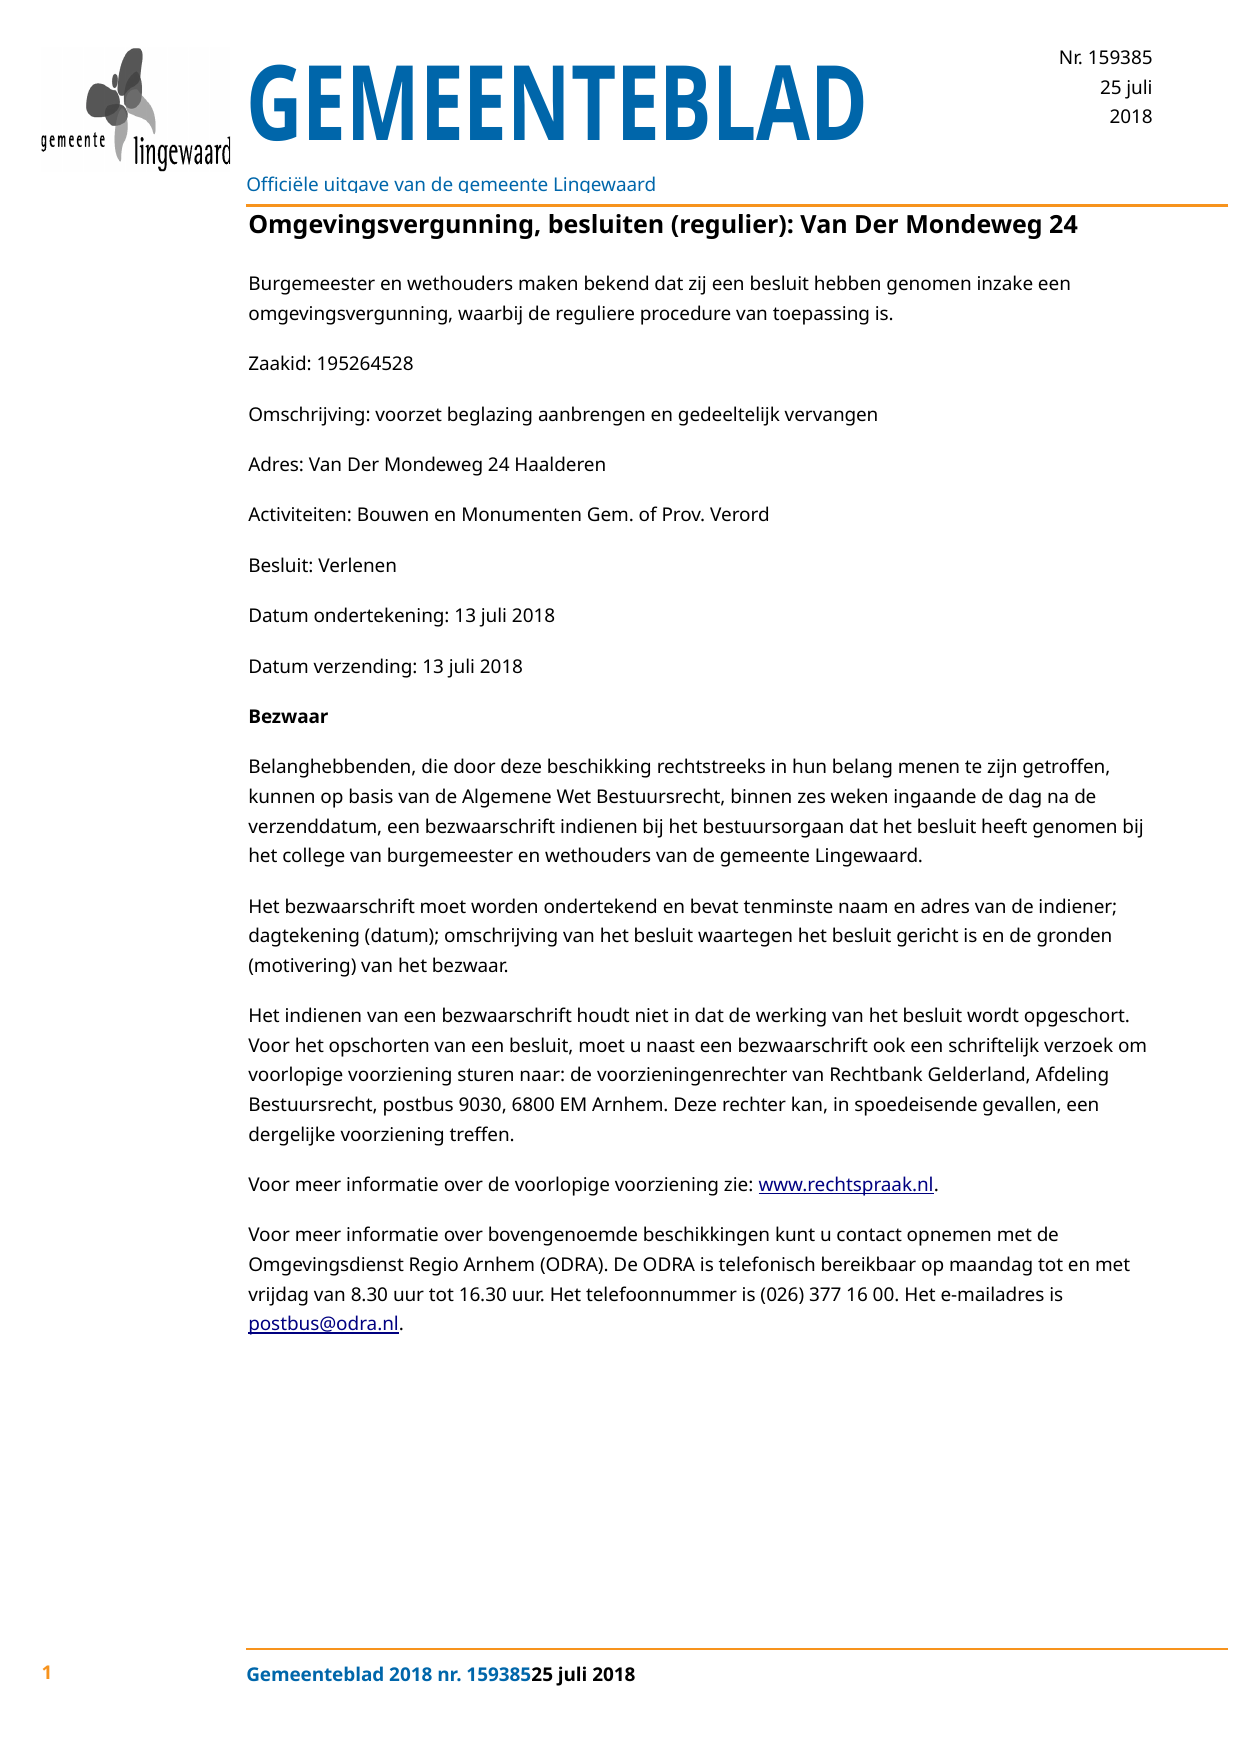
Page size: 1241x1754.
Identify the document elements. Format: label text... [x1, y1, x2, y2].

text Het bezwaarschrift moet worden ondertekend en bevat tenminste naam en adres van de indiener; dagtekening (datum); omschrijving van het besluit waartegen het besluit gericht is en de gronden (motivering) van het bezwaar. [248, 893, 1152, 978]
picture [41, 47, 231, 172]
text Activiteiten: Bouwen en Monumenten Gem. of Prov. Verord [248, 502, 1152, 527]
text Voor meer informatie over de voorlopige voorziening zie: www.rechtspraak.nl. [248, 1171, 1152, 1197]
text Zaakid: 195264528 [248, 350, 1152, 376]
text Bezwaar [248, 703, 1152, 729]
text Belanghebbenden, die door deze beschikking rechtstreeks in hun belang menen te zijn getroffen, kunnen op basis van de Algemene Wet Bestuursrecht, binnen zes weken ingaande de dag na de verzenddatum, een bezwaarschrift indienen bij het bestuursorgaan dat het besluit heeft genomen bij het college van burgemeester en wethouders van de gemeente Lingewaard. [248, 754, 1152, 868]
text Datum verzending: 13 juli 2018 [248, 653, 1152, 678]
text Het indienen van een bezwaarschrift houdt niet in dat de werking van het besluit wordt opgeschort. Voor het opschorten van een besluit, moet u naast een bezwaarschrift ook een schriftelijk verzoek om voorlopige voorziening sturen naar: de voorzieningenrechter van Rechtbank Gelderland, Afdeling Bestuursrecht, postbus 9030, 6800 EM Arnhem. Deze rechter kan, in spoedeisende gevallen, een dergelijke voorziening treffen. [248, 1002, 1152, 1146]
text Burgemeester en wethouders maken bekend dat zij een besluit hebben genomen inzake een omgevingsvergunning, waarbij de reguliere procedure van toepassing is. [248, 270, 1152, 326]
text Besluit: Verlenen [248, 552, 1152, 578]
text Datum ondertekening: 13 juli 2018 [248, 602, 1152, 628]
text Omschrijving: voorzet beglazing aanbrengen en gedeeltelijk vervangen [248, 401, 1152, 426]
text Omgevingsvergunning, besluiten (regulier): Van Der Mondeweg 24 [248, 207, 1152, 241]
text Voor meer informatie over bovengenoemde beschikkingen kunt u contact opnemen met de Omgevingsdienst Regio Arnhem (ODRA). De ODRA is telefonisch bereikbaar op maandag tot en met vrijdag van 8.30 uur tot 16.30 uur. Het telefoonnummer is (026) 377 16 00. Het e-mailadres is postbus@odra.nl. [248, 1222, 1152, 1336]
text Adres: Van Der Mondeweg 24 Haalderen [248, 451, 1152, 477]
